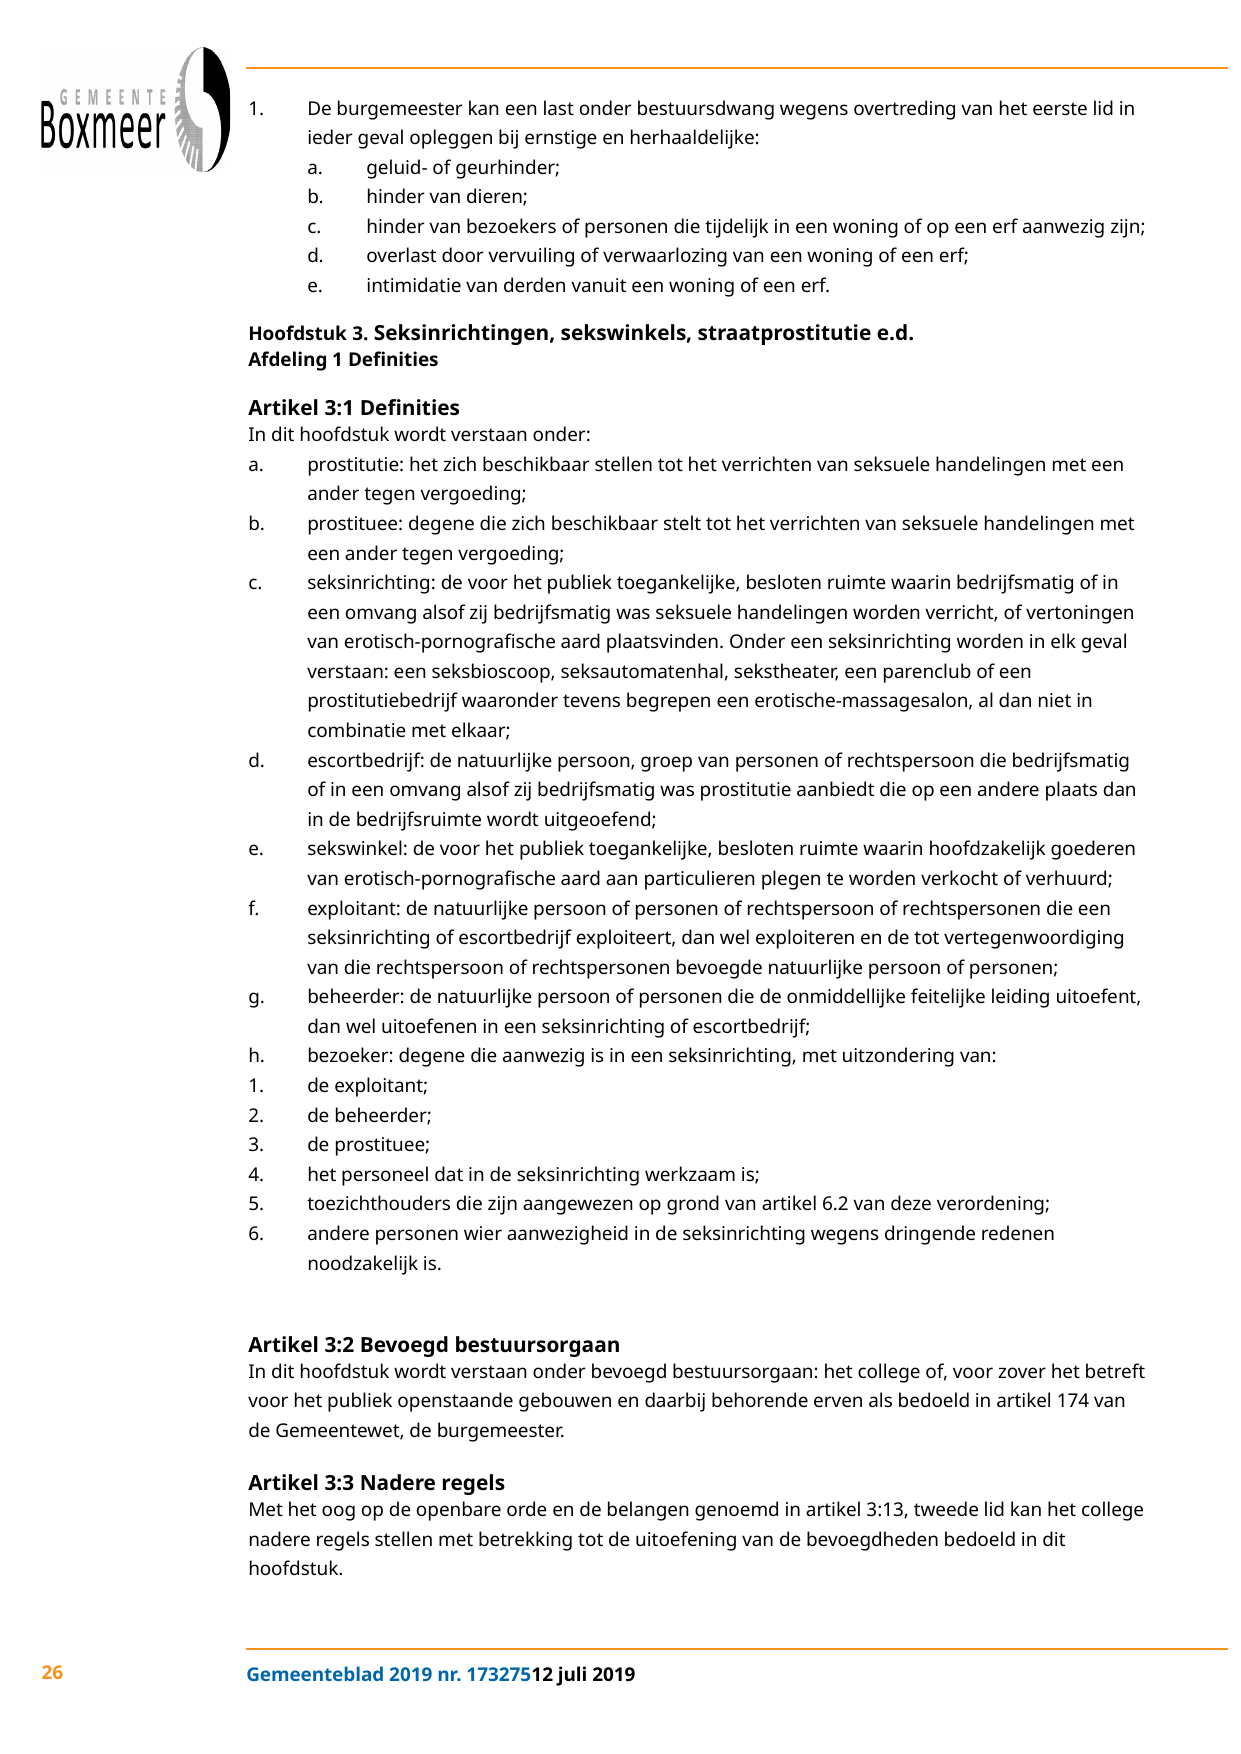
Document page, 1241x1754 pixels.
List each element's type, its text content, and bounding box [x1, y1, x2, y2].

text In dit hoofdstuk wordt verstaan onder bevoegd bestuursorgaan: het college of, voor zover het betreft voor het publiek openstaande gebouwen en daarbij behorende erven als bedoeld in artikel 174 van de Gemeentewet, de burgemeester. [248, 1358, 1152, 1443]
picture [41, 47, 231, 172]
list overlast door vervuiling of verwaarlozing van een woning of een erf; [307, 243, 1152, 268]
text Artikel 3:3 Nadere regels [248, 1468, 1152, 1496]
list hinder van bezoekers of personen die tijdelijk in een woning of op een erf aanwezig zijn; [307, 213, 1152, 239]
list exploitant: de natuurlijke persoon of personen of rechtspersoon of rechtspersonen die een seksinrichting of escortbedrijf exploiteert, dan wel exploiteren en de tot vertegenwoordiging van die rechtspersoon of rechtspersonen bevoegde natuurlijke persoon of personen; [248, 895, 1152, 979]
text Met het oog op de openbare orde en de belangen genoemd in artikel 3:13, tweede lid kan het college nadere regels stellen met betrekking tot de uitoefening van de bevoegdheden bedoeld in dit hoofdstuk. [248, 1496, 1152, 1581]
list escortbedrijf: de natuurlijke persoon, groep van personen of rechtspersoon die bedrijfsmatig of in een omvang alsof zij bedrijfsmatig was prostitutie aanbiedt die op een andere plaats dan in de bedrijfsruimte wordt uitgeoefend; [248, 747, 1152, 832]
text Artikel 3:1 Definities [248, 393, 1152, 421]
text Hoofdstuk 3. Seksinrichtingen, sekswinkels, straatprostitutie e.d. [248, 318, 1152, 346]
text In dit hoofdstuk wordt verstaan onder: [248, 421, 1152, 447]
list geluid- of geurhinder; [307, 154, 1152, 180]
text Afdeling 1 Definities [248, 346, 1152, 372]
list het personeel dat in de seksinrichting werkzaam is; [248, 1161, 1152, 1187]
list seksinrichting: de voor het publiek toegankelijke, besloten ruimte waarin bedrijfsmatig of in een omvang alsof zij bedrijfsmatig was seksuele handelingen worden verricht, of vertoningen van erotisch-pornografische aard plaatsvinden. Onder een seksinrichting worden in elk geval verstaan: een seksbioscoop, seksautomatenhal, sekstheater, een parenclub of een prostitutiebedrijf waaronder tevens begrepen een erotische-massagesalon, al dan niet in combinatie met elkaar; [248, 569, 1152, 743]
list de prostituee; [248, 1131, 1152, 1157]
list hinder van dieren; [307, 183, 1152, 209]
list De burgemeester kan een last onder bestuursdwang wegens overtreding van het eerste lid in ieder geval opleggen bij ernstige en herhaaldelijke: [248, 95, 1152, 150]
list bezoeker: degene die aanwezig is in een seksinrichting, met uitzondering van: [248, 1043, 1152, 1068]
list de exploitant; [248, 1072, 1152, 1098]
list prostituee: degene die zich beschikbaar stelt tot het verrichten van seksuele handelingen met een ander tegen vergoeding; [248, 510, 1152, 565]
list intimidatie van derden vanuit een woning of een erf. [307, 272, 1152, 298]
list beheerder: de natuurlijke persoon of personen die de onmiddellijke feitelijke leiding uitoefent, dan wel uitoefenen in een seksinrichting of escortbedrijf; [248, 983, 1152, 1039]
list toezichthouders die zijn aangewezen op grond van artikel 6.2 van deze verordening; [248, 1191, 1152, 1216]
list prostitutie: het zich beschikbaar stellen tot het verrichten van seksuele handelingen met een ander tegen vergoeding; [248, 451, 1152, 506]
text Artikel 3:2 Bevoegd bestuursorgaan [248, 1330, 1152, 1358]
list andere personen wier aanwezigheid in de seksinrichting wegens dringende redenen noodzakelijk is. [248, 1220, 1152, 1275]
list sekswinkel: de voor het publiek toegankelijke, besloten ruimte waarin hoofdzakelijk goederen van erotisch-pornografische aard aan particulieren plegen te worden verkocht of verhuurd; [248, 836, 1152, 891]
list de beheerder; [248, 1102, 1152, 1127]
